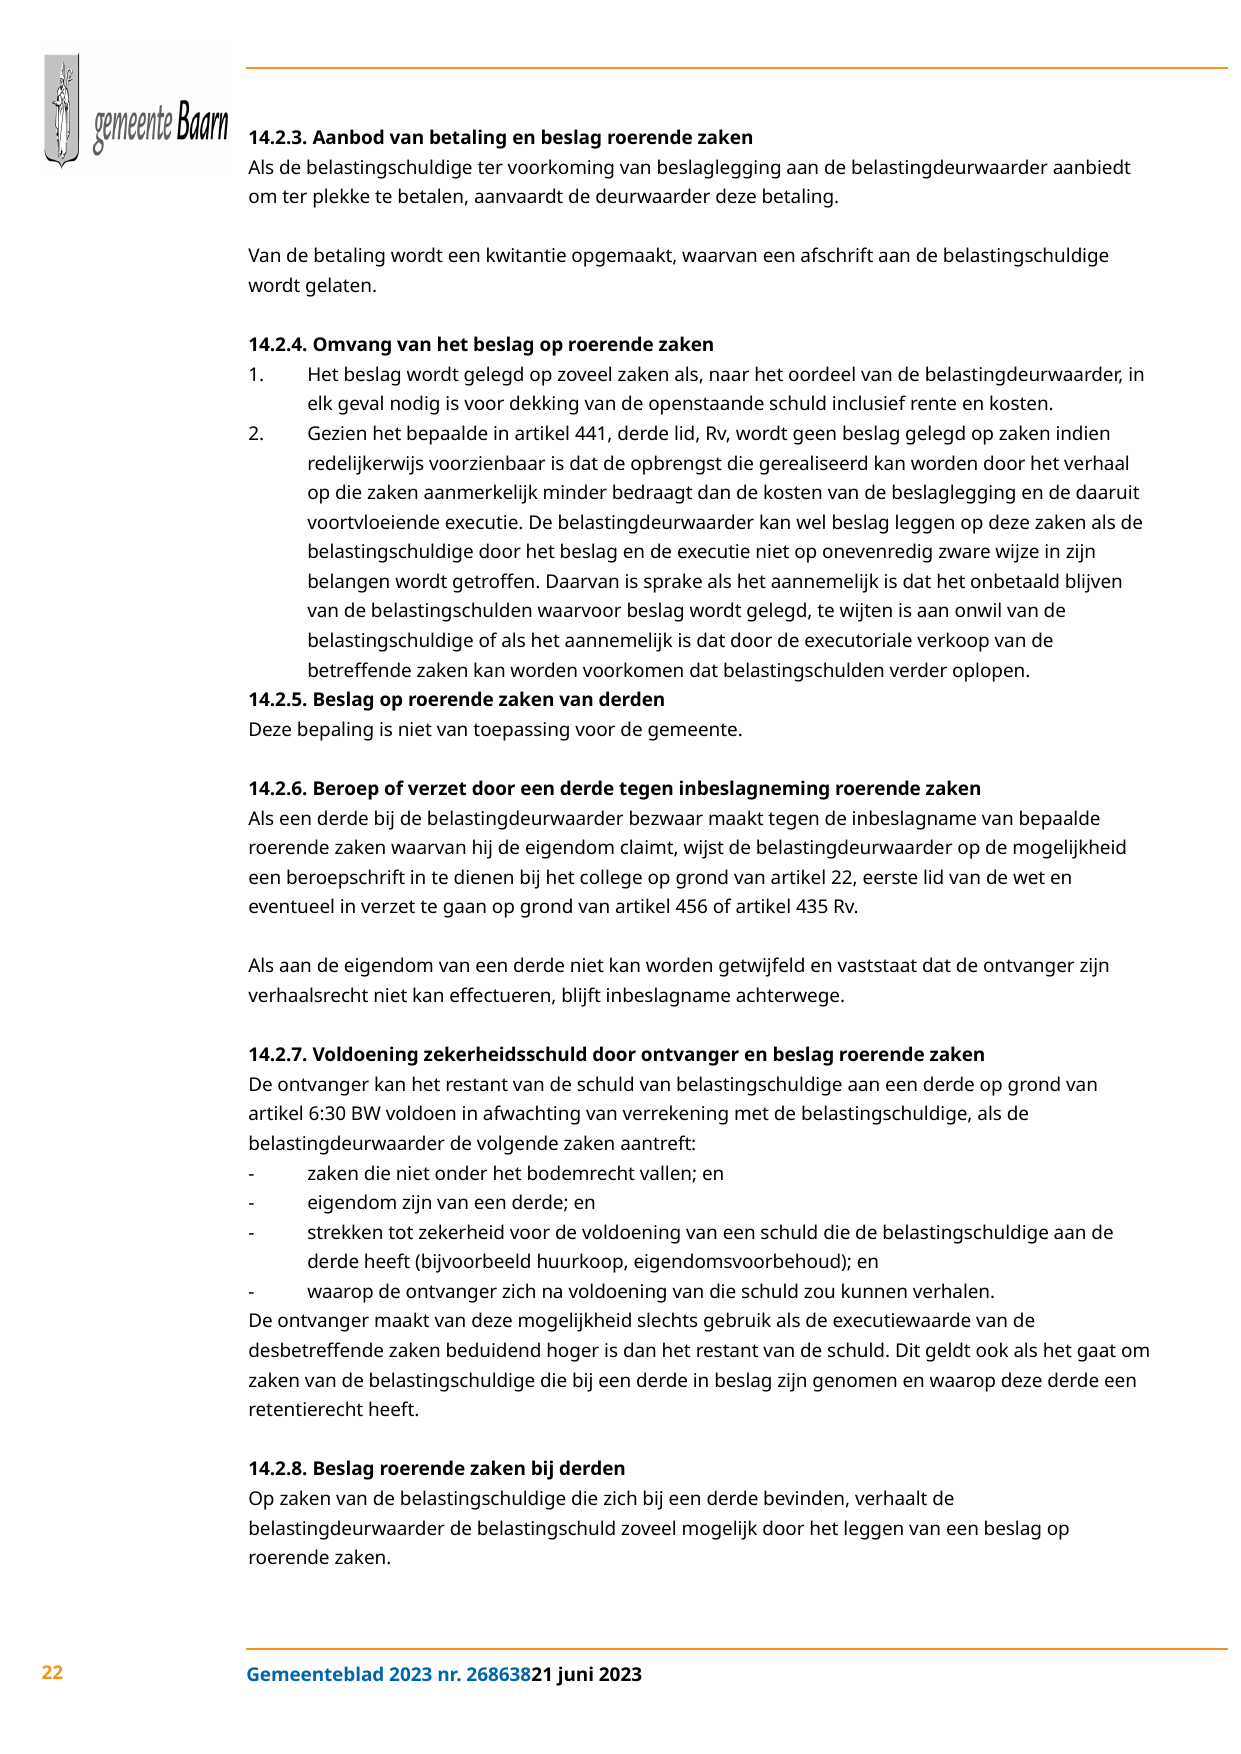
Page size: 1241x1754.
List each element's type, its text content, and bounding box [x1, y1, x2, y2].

text Als de belastingschuldige ter voorkoming van beslaglegging aan de belastingdeurwaarder aanbiedt om ter plekke te betalen, aanvaardt de deurwaarder deze betaling. [248, 154, 1152, 209]
list Gezien het bepaalde in artikel 441, derde lid, Rv, wordt geen beslag gelegd op zaken indien redelijkerwijs voorzienbaar is dat de opbrengst die gerealiseerd kan worden door het verhaal op die zaken aanmerkelijk minder bedraagt dan de kosten van de beslaglegging en de daaruit voortvloeiende executie. De belastingdeurwaarder kan wel beslag leggen op deze zaken als de belastingschuldige door het beslag en de executie niet op onevenredig zware wijze in zijn belangen wordt getroffen. Daarvan is sprake als het aannemelijk is dat het onbetaald blijven van de belastingschulden waarvoor beslag wordt gelegd, te wijten is aan onwil van de belastingschuldige of als het aannemelijk is dat door de executoriale verkoop van de betreffende zaken kan worden voorkomen dat belastingschulden verder oplopen. [248, 420, 1152, 683]
list waarop de ontvanger zich na voldoening van die schuld zou kunnen verhalen. [248, 1278, 1152, 1304]
picture [41, 47, 231, 172]
list zaken die niet onder het bodemrecht vallen; en [248, 1160, 1152, 1186]
list Het beslag wordt gelegd op zoveel zaken als, naar het oordeel van de belastingdeurwaarder, in elk geval nodig is voor dekking van de openstaande schuld inclusief rente en kosten. [248, 361, 1152, 416]
text Als een derde bij de belastingdeurwaarder bezwaar maakt tegen de inbeslagname van bepaalde roerende zaken waarvan hij de eigendom claimt, wijst de belastingdeurwaarder op de mogelijkheid een beroepschrift in te dienen bij het college op grond van artikel 22, eerste lid van de wet en eventueel in verzet te gaan op grond van artikel 456 of artikel 435 Rv. [248, 805, 1152, 919]
list strekken tot zekerheid voor de voldoening van een schuld die de belastingschuldige aan de derde heeft (bijvoorbeeld huurkoop, eigendomsvoorbehoud); en [248, 1219, 1152, 1274]
text De ontvanger kan het restant van de schuld van belastingschuldige aan een derde op grond van artikel 6:30 BW voldoen in afwachting van verrekening met de belastingschuldige, als de belastingdeurwaarder de volgende zaken aantreft: [248, 1071, 1152, 1156]
text 14.2.8. Beslag roerende zaken bij derden [248, 1456, 1152, 1481]
text Van de betaling wordt een kwitantie opgemaakt, waarvan een afschrift aan de belastingschuldige wordt gelaten. [248, 243, 1152, 298]
text Als aan de eigendom van een derde niet kan worden getwijfeld en vaststaat dat de ontvanger zijn verhaalsrecht niet kan effectueren, blijft inbeslagname achterwege. [248, 953, 1152, 1008]
text 14.2.4. Omvang van het beslag op roerende zaken [248, 331, 1152, 357]
text Deze bepaling is niet van toepassing voor de gemeente. [248, 716, 1152, 742]
text 14.2.6. Beroep of verzet door een derde tegen inbeslagneming roerende zaken [248, 775, 1152, 801]
text 14.2.5. Beslag op roerende zaken van derden [248, 686, 1152, 712]
text De ontvanger maakt van deze mogelijkheid slechts gebruik als de executiewaarde van de desbetreffende zaken beduidend hoger is dan het restant van de schuld. Dit geldt ook als het gaat om zaken van de belastingschuldige die bij een derde in beslag zijn genomen en waarop deze derde een retentierecht heeft. [248, 1308, 1152, 1422]
text 14.2.7. Voldoening zekerheidsschuld door ontvanger en beslag roerende zaken [248, 1041, 1152, 1067]
text 14.2.3. Aanbod van betaling en beslag roerende zaken [248, 124, 1152, 150]
text Op zaken van de belastingschuldige die zich bij een derde bevinden, verhaalt de belastingdeurwaarder de belastingschuld zoveel mogelijk door het leggen van een beslag op roerende zaken. [248, 1485, 1152, 1570]
list eigendom zijn van een derde; en [248, 1189, 1152, 1215]
